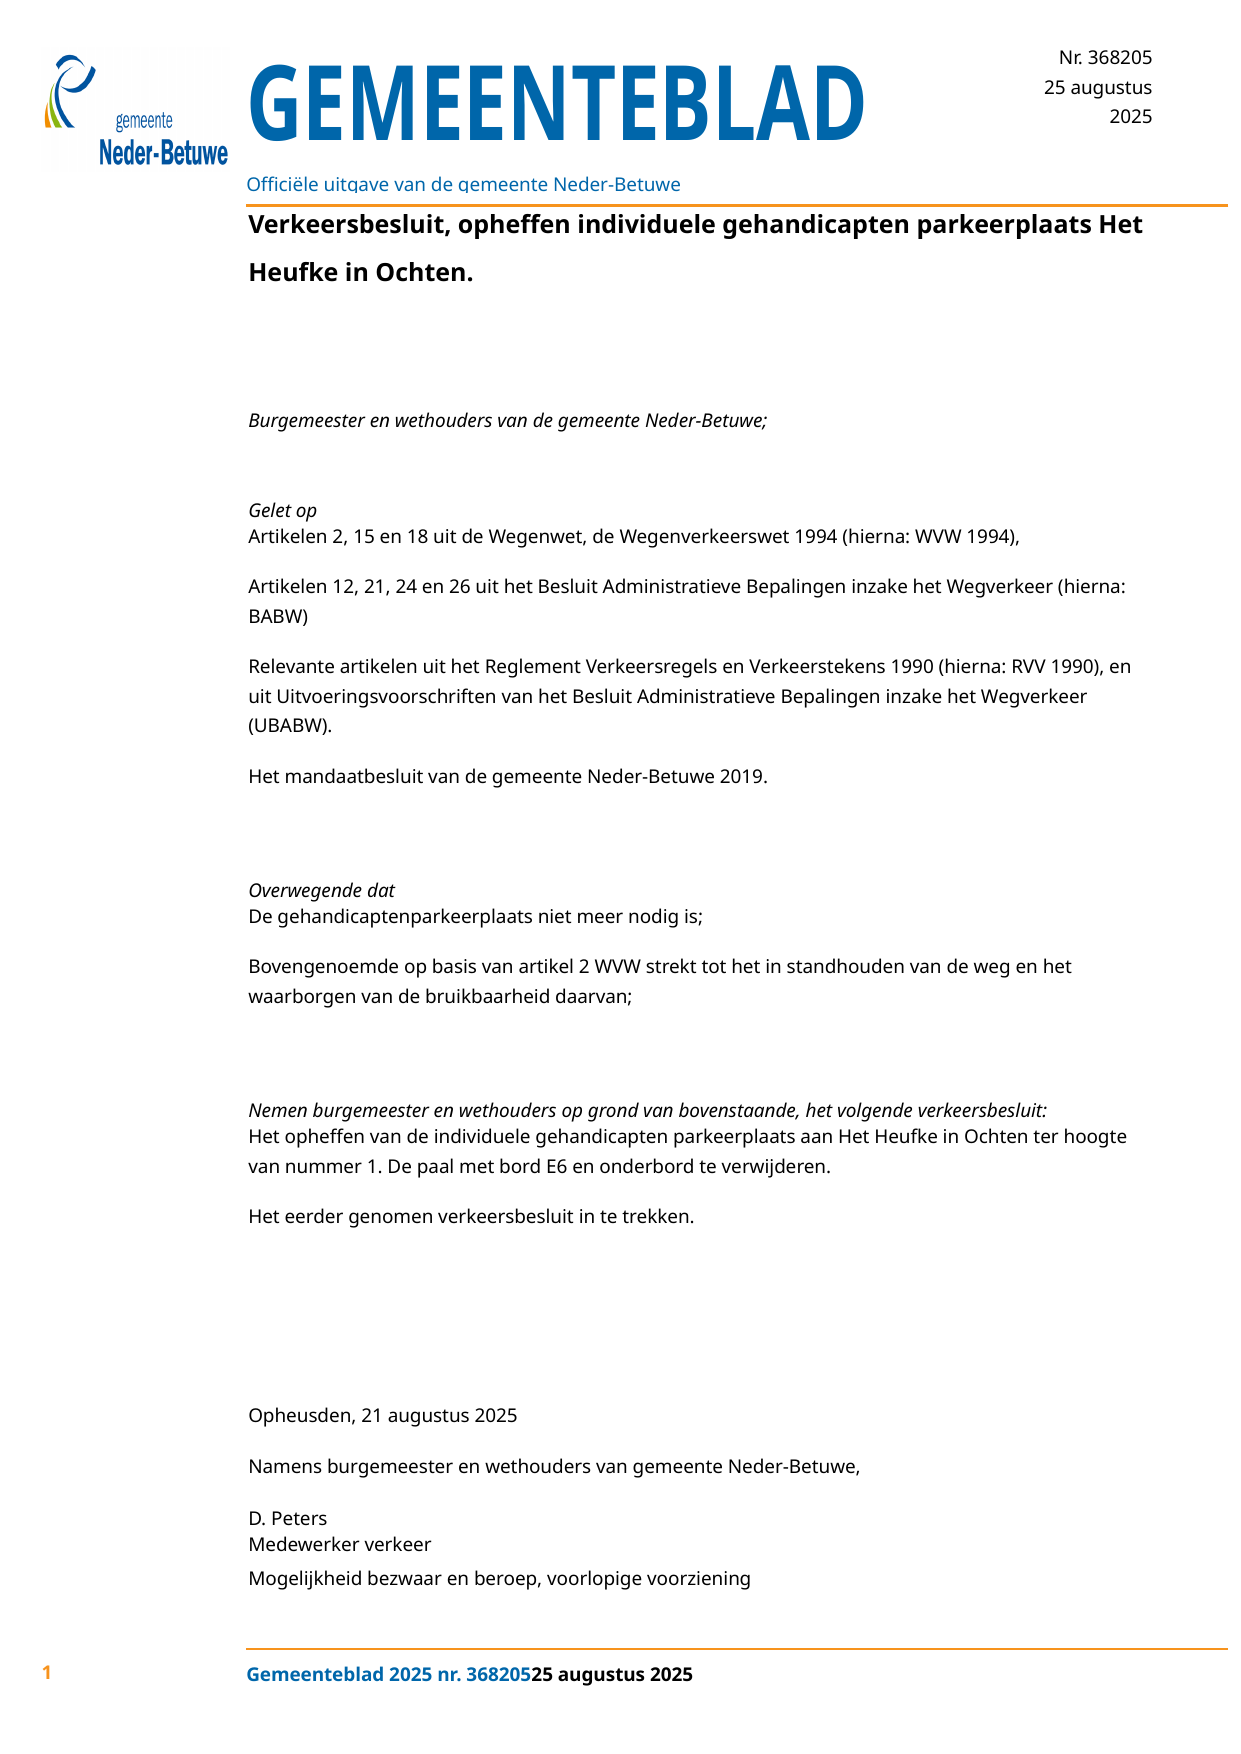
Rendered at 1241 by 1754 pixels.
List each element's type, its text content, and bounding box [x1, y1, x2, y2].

text Verkeersbesluit, opheffen individuele gehandicapten parkeerplaats Het Heufke in Ochten. [248, 207, 1152, 288]
text De gehandicaptenparkeerplaats niet meer nodig is; [248, 903, 1152, 929]
text Nemen burgemeester en wethouders op grond van bovenstaande, het volgende verkeersbesluit: [248, 1097, 1152, 1123]
picture [41, 47, 231, 172]
text Artikelen 2, 15 en 18 uit de Wegenwet, de Wegenverkeerswet 1994 (hierna: WVW 1994), [248, 523, 1152, 549]
text Artikelen 12, 21, 24 en 26 uit het Besluit Administratieve Bepalingen inzake het Wegverkeer (hierna: BABW) [248, 573, 1152, 629]
text Opheusden, 21 augustus 2025 [248, 1402, 1152, 1428]
text Medewerker verkeer [248, 1531, 1152, 1557]
text Overwegende dat [248, 877, 1152, 903]
text Burgemeester en wethouders van de gemeente Neder-Betuwe; [248, 408, 1152, 433]
text D. Peters [248, 1505, 1152, 1531]
text Het eerder genomen verkeersbesluit in te trekken. [248, 1203, 1152, 1229]
text Het mandaatbesluit van de gemeente Neder-Betuwe 2019. [248, 763, 1152, 789]
text Namens burgemeester en wethouders van gemeente Neder-Betuwe, [248, 1454, 1152, 1479]
text Bovengenoemde op basis van artikel 2 WVW strekt tot het in standhouden van de weg en het waarborgen van de bruikbaarheid daarvan; [248, 953, 1152, 1009]
text Gelet op [248, 497, 1152, 523]
text Het opheffen van de individuele gehandicapten parkeerplaats aan Het Heufke in Ochten ter hoogte van nummer 1. De paal met bord E6 en onderbord te verwijderen. [248, 1123, 1152, 1178]
text Relevante artikelen uit het Reglement Verkeersregels en Verkeerstekens 1990 (hierna: RVV 1990), en uit Uitvoeringsvoorschriften van het Besluit Administratieve Bepalingen inzake het Wegverkeer (UBABW). [248, 653, 1152, 738]
text Mogelijkheid bezwaar en beroep, voorlopige voorziening [248, 1570, 1152, 1589]
